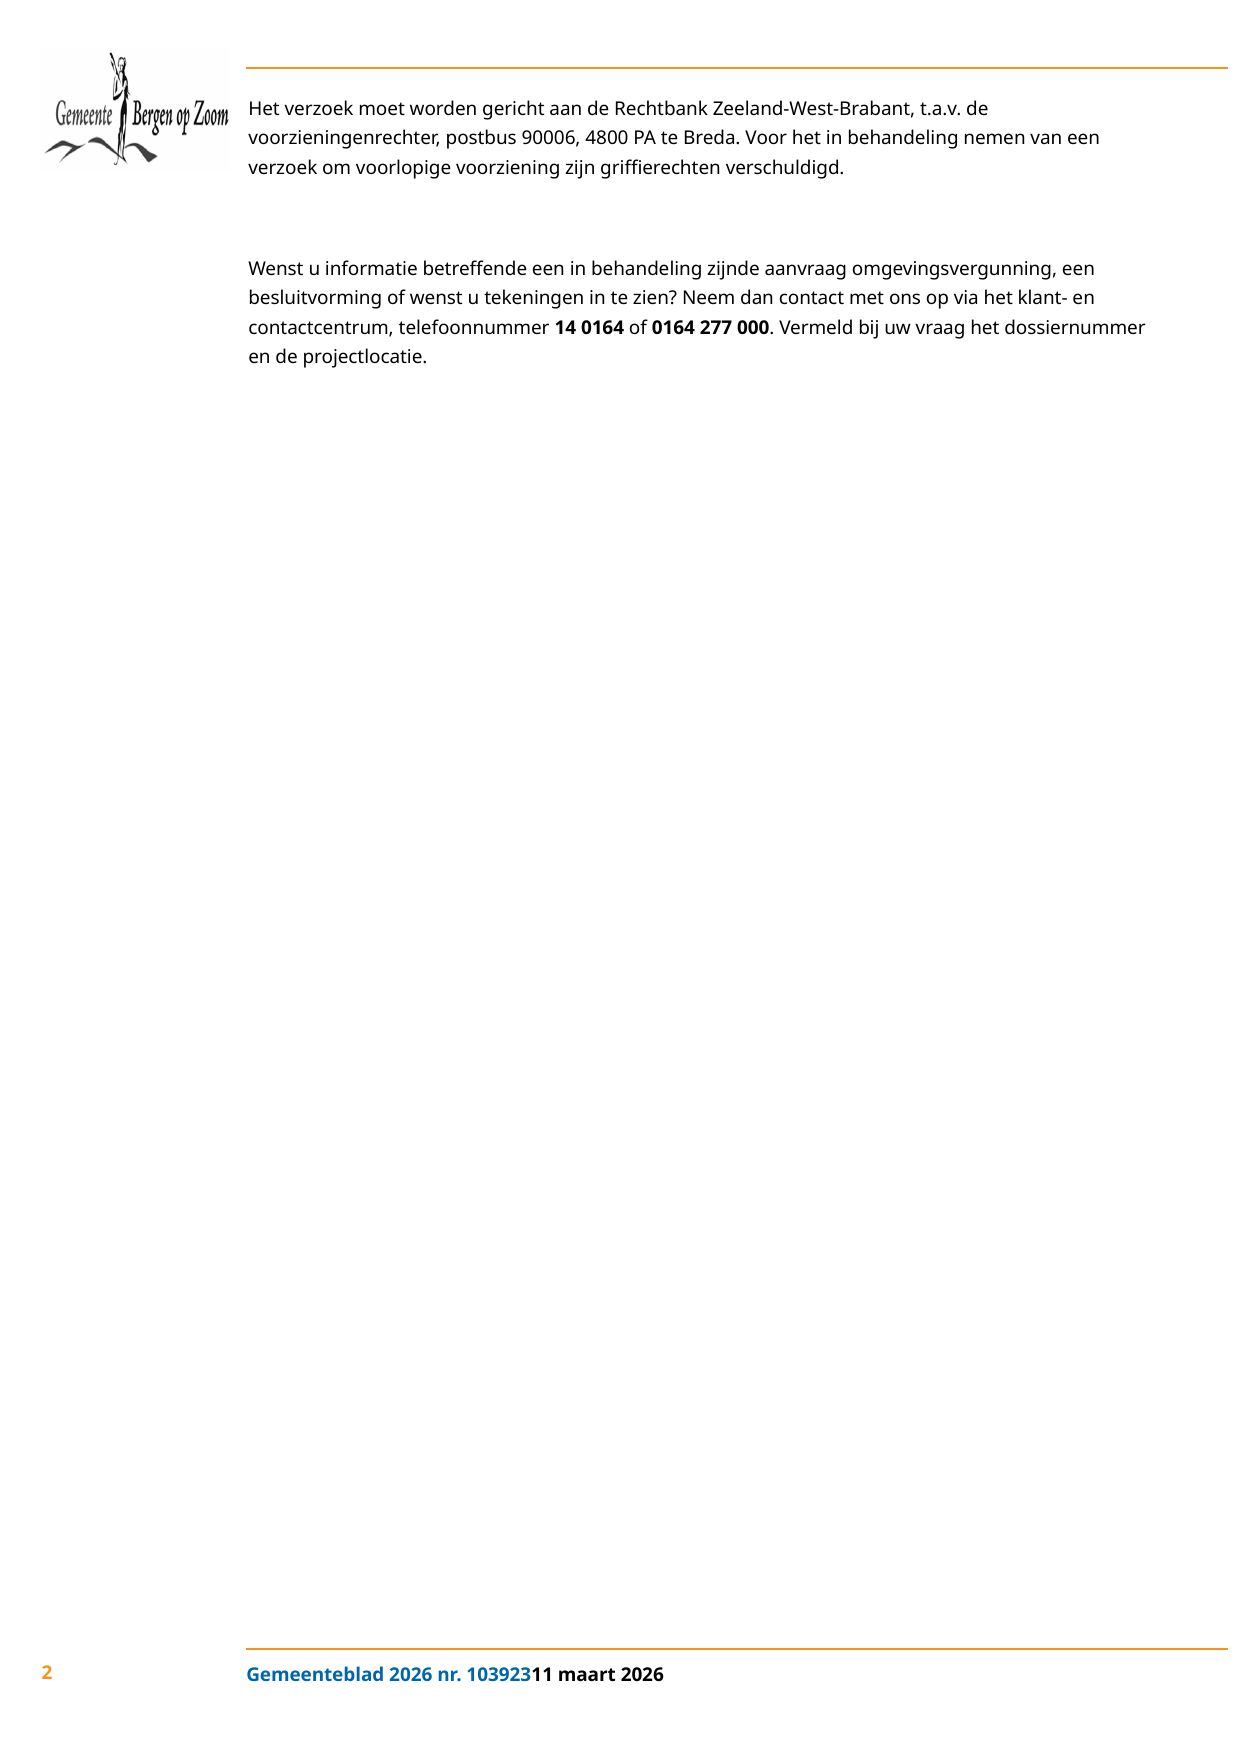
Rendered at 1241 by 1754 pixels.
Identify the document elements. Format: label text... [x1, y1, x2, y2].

text Het verzoek moet worden gericht aan de Rechtbank Zeeland-West-Brabant, t.a.v. de voorzieningenrechter, postbus 90006, 4800 PA te Breda. Voor het in behandeling nemen van een verzoek om voorlopige voorziening zijn griffierechten verschuldigd. [248, 95, 1152, 180]
picture [41, 47, 231, 172]
text Wenst u informatie betreffende een in behandeling zijnde aanvraag omgevingsvergunning, een besluitvorming of wenst u tekeningen in te zien? Neem dan contact met ons op via het klant- en contactcentrum, telefoonnummer 14 0164 of 0164 277 000. Vermeld bij uw vraag het dossiernummer en de projectlocatie. [248, 255, 1152, 369]
